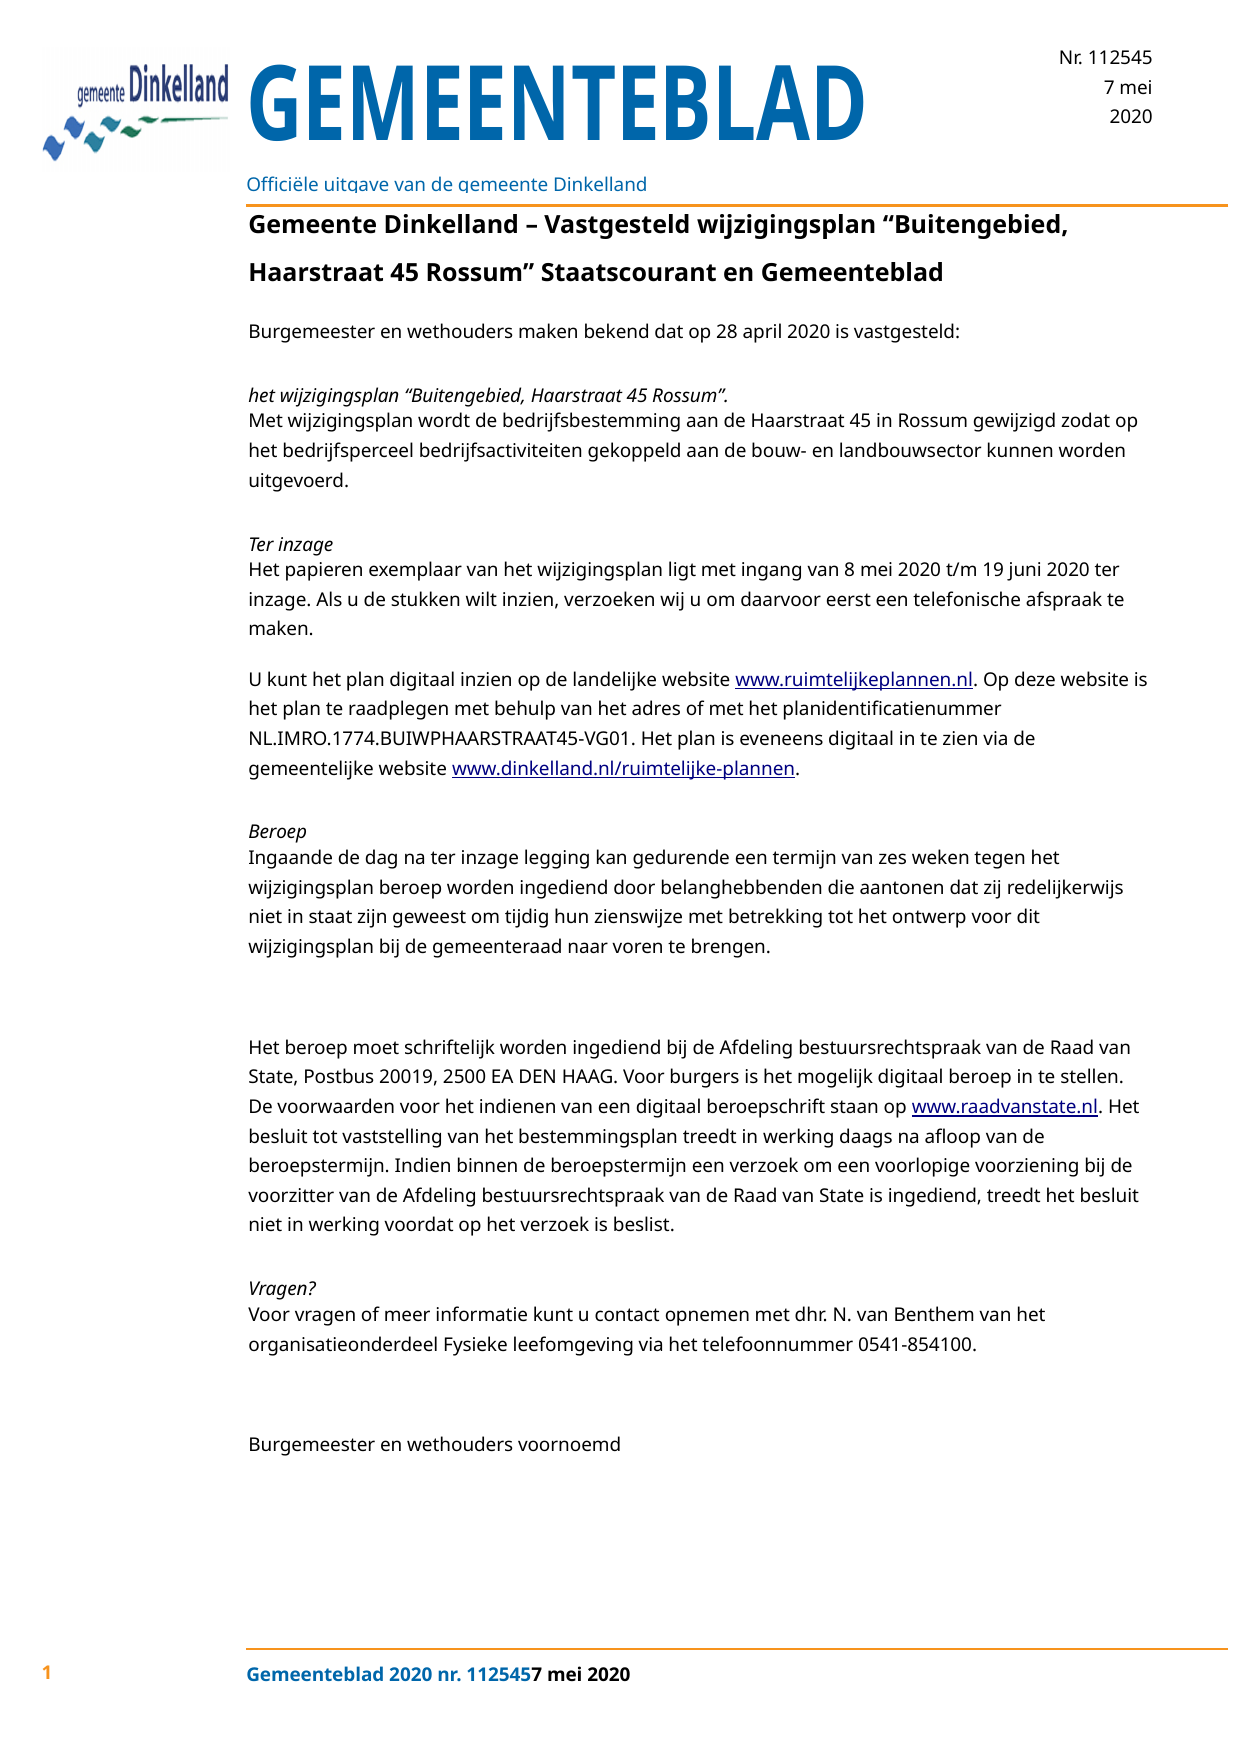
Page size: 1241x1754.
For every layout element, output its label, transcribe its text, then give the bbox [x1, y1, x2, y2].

text Burgemeester en wethouders voornoemd [248, 1432, 1152, 1457]
picture [41, 47, 231, 172]
text Gemeente Dinkelland – Vastgesteld wijzigingsplan “Buitengebied, Haarstraat 45 Rossum” Staatscourant en Gemeenteblad [248, 207, 1152, 288]
text Het papieren exemplaar van het wijzigingsplan ligt met ingang van 8 mei 2020 t/m 19 juni 2020 ter inzage. Als u de stukken wilt inzien, verzoeken wij u om daarvoor eerst een telefonische afspraak te maken. [248, 556, 1152, 641]
text Met wijzigingsplan wordt de bedrijfsbestemming aan de Haarstraat 45 in Rossum gewijzigd zodat op het bedrijfsperceel bedrijfsactiviteiten gekoppeld aan de bouw- en landbouwsector kunnen worden uitgevoerd. [248, 408, 1152, 492]
text Burgemeester en wethouders maken bekend dat op 28 april 2020 is vastgesteld: [248, 318, 1152, 344]
text Ingaande de dag na ter inzage legging kan gedurende een termijn van zes weken tegen het wijzigingsplan beroep worden ingediend door belanghebbenden die aantonen dat zij redelijkerwijs niet in staat zijn geweest om tijdig hun zienswijze met betrekking tot het ontwerp voor dit wijzigingsplan bij de gemeenteraad naar voren te brengen. [248, 844, 1152, 959]
text Ter inzage [248, 531, 1152, 556]
text het wijzigingsplan “Buitengebied, Haarstraat 45 Rossum”. [248, 382, 1152, 408]
text U kunt het plan digitaal inzien op de landelijke website www.ruimtelijkeplannen.nl. Op deze website is het plan te raadplegen met behulp van het adres of met het planidentificatienummer NL.IMRO.1774.BUIWPHAARSTRAAT45-VG01. Het plan is eveneens digitaal in te zien via de gemeentelijke website www.dinkelland.nl/ruimtelijke-plannen. [248, 666, 1152, 781]
text Beroep [248, 819, 1152, 844]
text Voor vragen of meer informatie kunt u contact opnemen met dhr. N. van Benthem van het organisatieonderdeel Fysieke leefomgeving via het telefoonnummer 0541-854100. [248, 1301, 1152, 1357]
text Het beroep moet schriftelijk worden ingediend bij de Afdeling bestuursrechtspraak van de Raad van State, Postbus 20019, 2500 EA DEN HAAG. Voor burgers is het mogelijk digitaal beroep in te stellen. De voorwaarden voor het indienen van een digitaal beroepschrift staan op www.raadvanstate.nl. Het besluit tot vaststelling van het bestemmingsplan treedt in werking daags na afloop van de beroepstermijn. Indien binnen de beroepstermijn een verzoek om een voorlopige voorziening bij de voorzitter van de Afdeling bestuursrechtspraak van de Raad van State is ingediend, treedt het besluit niet in werking voordat op het verzoek is beslist. [248, 1034, 1152, 1237]
text Vragen? [248, 1276, 1152, 1301]
